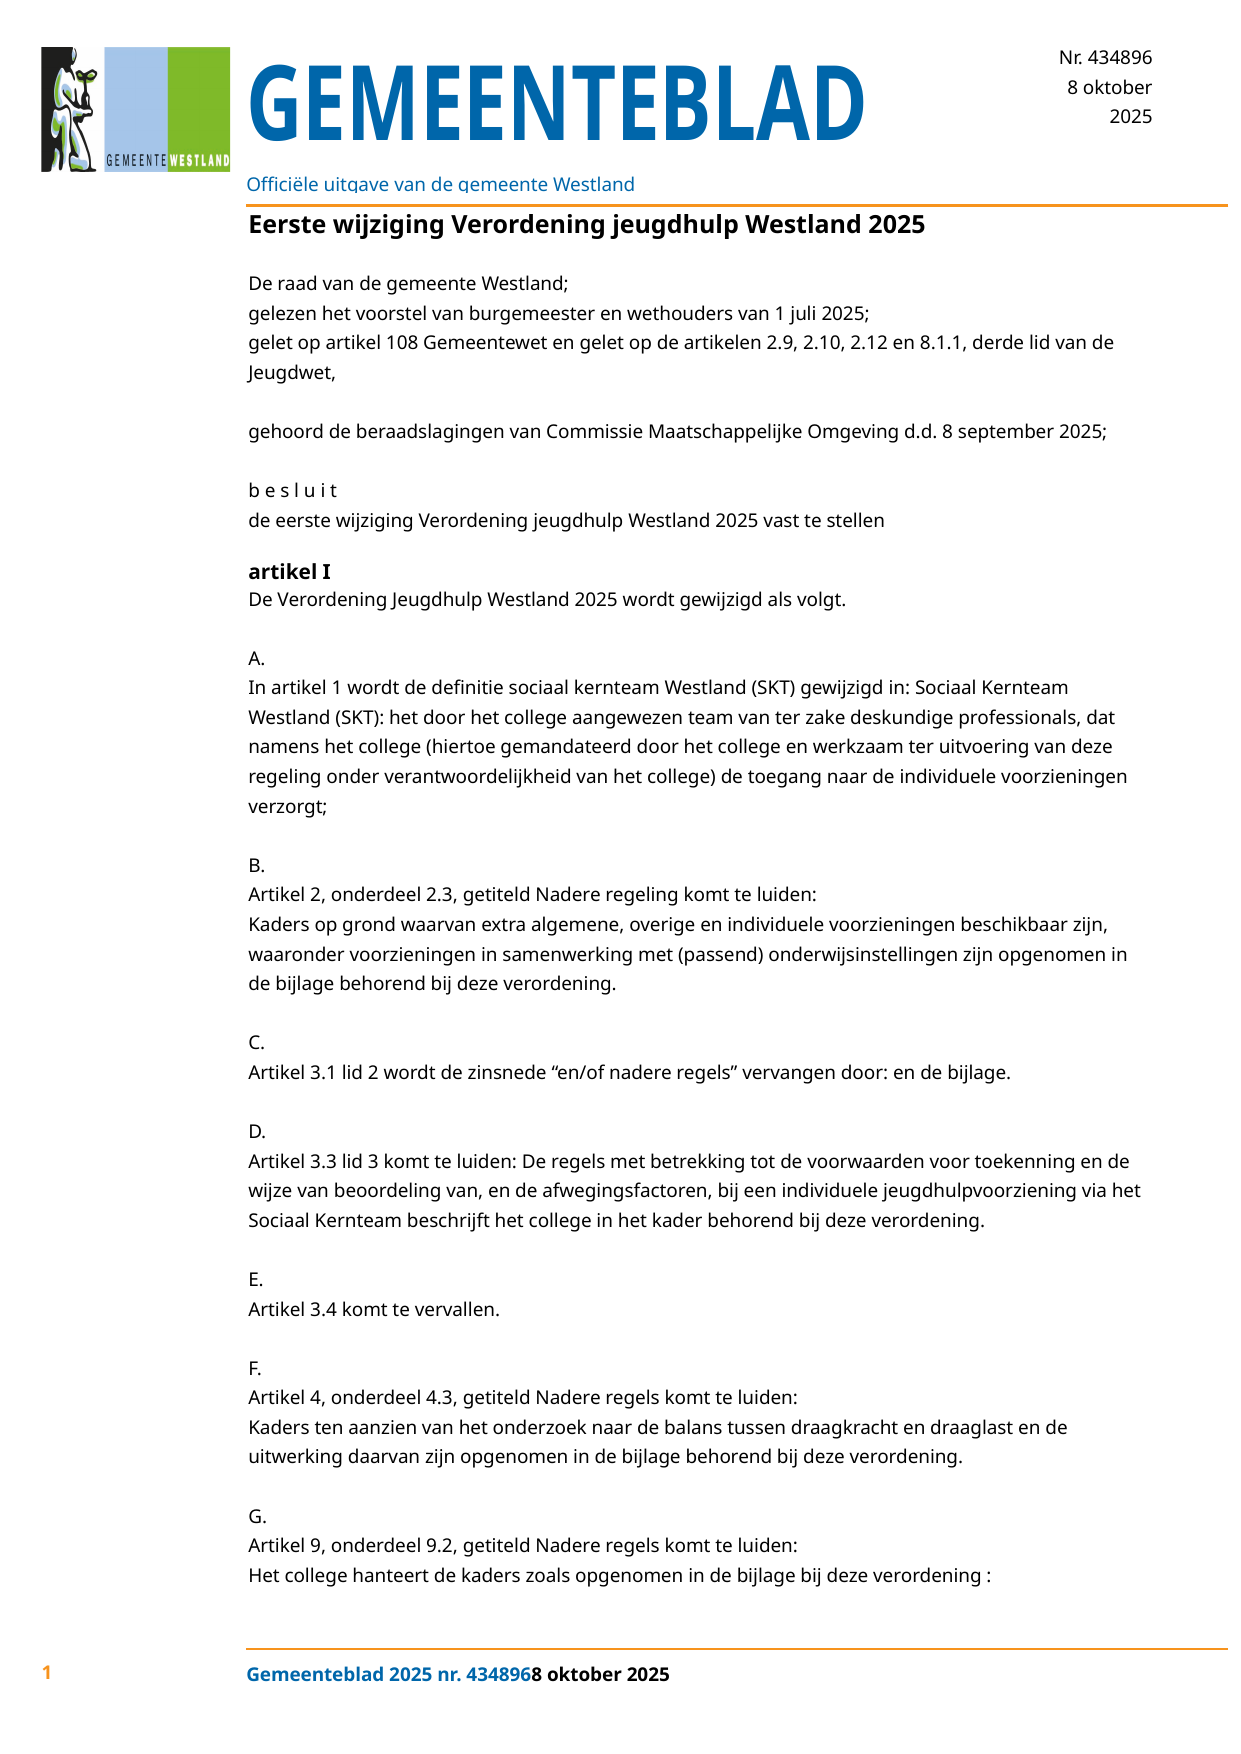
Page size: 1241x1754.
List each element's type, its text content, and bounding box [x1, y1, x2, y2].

text C. [248, 1029, 1152, 1055]
text E. [248, 1266, 1152, 1292]
text gelet op artikel 108 Gemeentewet en gelet op de artikelen 2.9, 2.10, 2.12 en 8.1.1, derde lid van de Jeugdwet, [248, 329, 1152, 385]
text Artikel 2, onderdeel 2.3, getiteld Nadere regeling komt te luiden: [248, 882, 1152, 907]
text Kaders op grond waarvan extra algemene, overige en individuele voorzieningen beschikbaar zijn, waaronder voorzieningen in samenwerking met (passend) onderwijsinstellingen zijn opgenomen in de bijlage behorend bij deze verordening. [248, 911, 1152, 996]
text De Verordening Jeugdhulp Westland 2025 wordt gewijzigd als volgt. [248, 586, 1152, 612]
text Het college hanteert de kaders zoals opgenomen in de bijlage bij deze verordening : [248, 1562, 1152, 1588]
text gelezen het voorstel van burgemeester en wethouders van 1 juli 2025; [248, 300, 1152, 326]
text Artikel 3.1 lid 2 wordt de zinsnede “en/of nadere regels” vervangen door: en de bijlage. [248, 1059, 1152, 1085]
text artikel I [248, 557, 1152, 586]
text gehoord de beraadslagingen van Commissie Maatschappelijke Omgeving d.d. 8 september 2025; [248, 418, 1152, 444]
text De raad van de gemeente Westland; [248, 270, 1152, 296]
picture [41, 47, 231, 172]
text Kaders ten aanzien van het onderzoek naar de balans tussen draagkracht en draaglast en de uitwerking daarvan zijn opgenomen in de bijlage behorend bij deze verordening. [248, 1414, 1152, 1469]
text D. [248, 1118, 1152, 1144]
text Artikel 9, onderdeel 9.2, getiteld Nadere regels komt te luiden: [248, 1532, 1152, 1558]
text B. [248, 852, 1152, 878]
text Artikel 3.3 lid 3 komt te luiden: De regels met betrekking tot de voorwaarden voor toekenning en de wijze van beoordeling van, en de afwegingsfactoren, bij een individuele jeugdhulpvoorziening via het Sociaal Kernteam beschrijft het college in het kader behorend bij deze verordening. [248, 1148, 1152, 1233]
text F. [248, 1355, 1152, 1381]
text b e s l u i t [248, 477, 1152, 503]
text In artikel 1 wordt de definitie sociaal kernteam Westland (SKT) gewijzigd in: Sociaal Kernteam Westland (SKT): het door het college aangewezen team van ter zake deskundige professionals, dat namens het college (hiertoe gemandateerd door het college en werkzaam ter uitvoering van deze regeling onder verantwoordelijkheid van het college) de toegang naar de individuele voorzieningen verzorgt; [248, 674, 1152, 819]
text Artikel 3.4 komt te vervallen. [248, 1296, 1152, 1322]
text Artikel 4, onderdeel 4.3, getiteld Nadere regels komt te luiden: [248, 1384, 1152, 1410]
text de eerste wijziging Verordening jeugdhulp Westland 2025 vast te stellen [248, 507, 1152, 533]
text G. [248, 1503, 1152, 1529]
text Eerste wijziging Verordening jeugdhulp Westland 2025 [248, 207, 1152, 241]
text A. [248, 645, 1152, 671]
